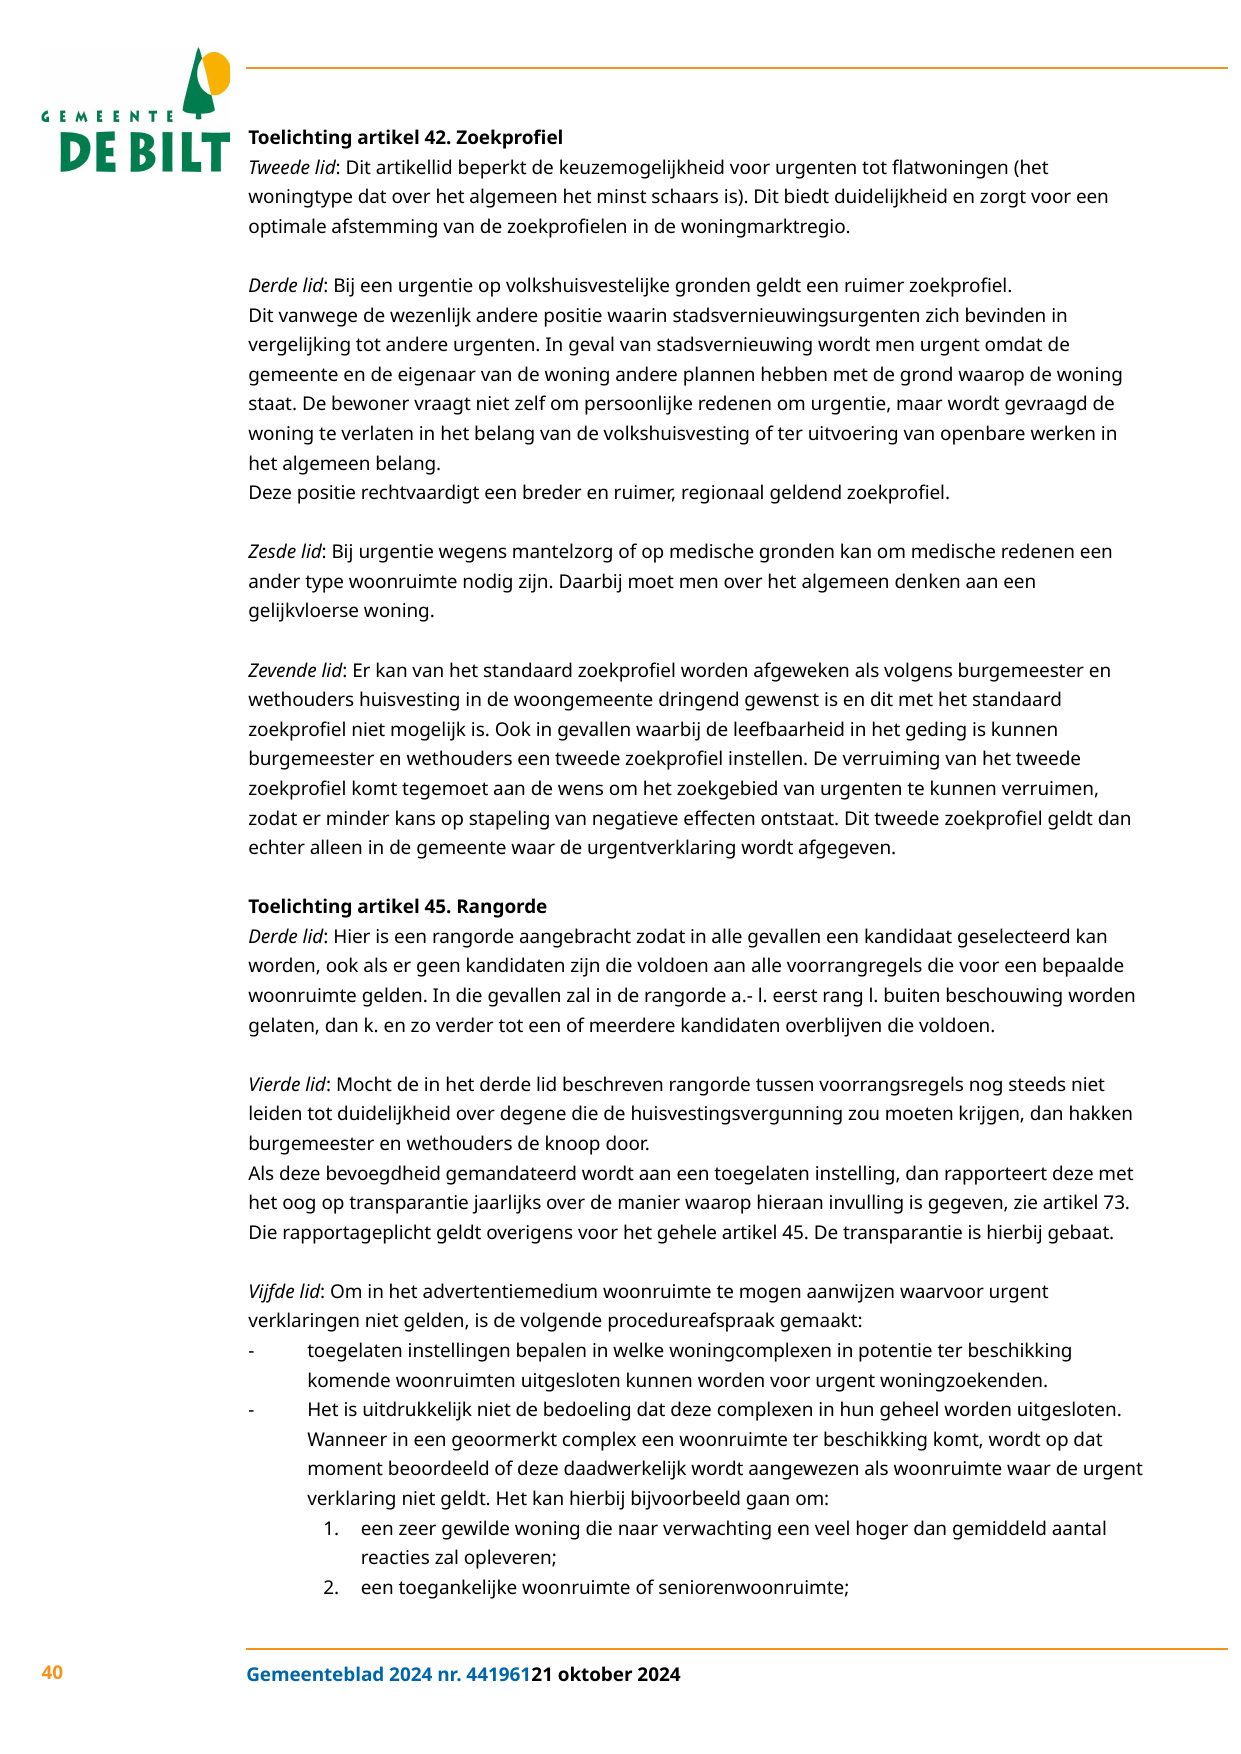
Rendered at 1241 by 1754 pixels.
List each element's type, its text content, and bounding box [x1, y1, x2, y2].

list toegelaten instellingen bepalen in welke woningcomplexen in potentie ter beschikking komende woonruimten uitgesloten kunnen worden voor urgent woningzoekenden. [248, 1337, 1152, 1393]
text Zevende lid: Er kan van het standaard zoekprofiel worden afgeweken als volgens burgemeester en wethouders huisvesting in de woongemeente dringend gewenst is en dit met het standaard zoekprofiel niet mogelijk is. Ook in gevallen waarbij de leefbaarheid in het geding is kunnen burgemeester en wethouders een tweede zoekprofiel instellen. De verruiming van het tweede zoekprofiel komt tegemoet aan de wens om het zoekgebied van urgenten te kunnen verruimen, zodat er minder kans op stapeling van negatieve effecten ontstaat. Dit tweede zoekprofiel geldt dan echter alleen in de gemeente waar de urgentverklaring wordt afgegeven. [248, 657, 1152, 860]
text Dit vanwege de wezenlijk andere positie waarin stadsvernieuwingsurgenten zich bevinden in vergelijking tot andere urgenten. In geval van stadsvernieuwing wordt men urgent omdat de gemeente en de eigenaar van de woning andere plannen hebben met de grond waarop de woning staat. De bewoner vraagt niet zelf om persoonlijke redenen om urgentie, maar wordt gevraagd de woning te verlaten in het belang van de volkshuisvesting of ter uitvoering van openbare werken in het algemeen belang. [248, 302, 1152, 476]
list Het is uitdrukkelijk niet de bedoeling dat deze complexen in hun geheel worden uitgesloten. Wanneer in een geoormerkt complex een woonruimte ter beschikking komt, wordt op dat moment beoordeeld of deze daadwerkelijk wordt aangewezen als woonruimte waar de urgent verklaring niet geldt. Het kan hierbij bijvoorbeeld gaan om: [248, 1396, 1152, 1511]
picture [41, 47, 231, 172]
list een toegankelijke woonruimte of seniorenwoonruimte; [323, 1574, 1152, 1600]
text Toelichting artikel 42. Zoekprofiel [248, 124, 1152, 150]
text Derde lid: Hier is een rangorde aangebracht zodat in alle gevallen een kandidaat geselecteerd kan worden, ook als er geen kandidaten zijn die voldoen aan alle voorrangregels die voor een bepaalde woonruimte gelden. In die gevallen zal in de rangorde a.- l. eerst rang l. buiten beschouwing worden gelaten, dan k. en zo verder tot een of meerdere kandidaten overblijven die voldoen. [248, 923, 1152, 1038]
text Deze positie rechtvaardigt een breder en ruimer, regionaal geldend zoekprofiel. [248, 479, 1152, 505]
text Derde lid: Bij een urgentie op volkshuisvestelijke gronden geldt een ruimer zoekprofiel. [248, 272, 1152, 298]
list een zeer gewilde woning die naar verwachting een veel hoger dan gemiddeld aantal reacties zal opleveren; [323, 1515, 1152, 1570]
text Vierde lid: Mocht de in het derde lid beschreven rangorde tussen voorrangsregels nog steeds niet leiden tot duidelijkheid over degene die de huisvestingsvergunning zou moeten krijgen, dan hakken burgemeester en wethouders de knoop door. [248, 1071, 1152, 1156]
text Tweede lid: Dit artikellid beperkt de keuzemogelijkheid voor urgenten tot flatwoningen (het woningtype dat over het algemeen het minst schaars is). Dit biedt duidelijkheid en zorgt voor een optimale afstemming van de zoekprofielen in de woningmarktregio. [248, 154, 1152, 239]
text Vijfde lid: Om in het advertentiemedium woonruimte te mogen aanwijzen waarvoor urgent verklaringen niet gelden, is de volgende procedureafspraak gemaakt: [248, 1278, 1152, 1333]
text Zesde lid: Bij urgentie wegens mantelzorg of op medische gronden kan om medische redenen een ander type woonruimte nodig zijn. Daarbij moet men over het algemeen denken aan een gelijkvloerse woning. [248, 538, 1152, 623]
text Als deze bevoegdheid gemandateerd wordt aan een toegelaten instelling, dan rapporteert deze met het oog op transparantie jaarlijks over de manier waarop hieraan invulling is gegeven, zie artikel 73. Die rapportageplicht geldt overigens voor het gehele artikel 45. De transparantie is hierbij gebaat. [248, 1160, 1152, 1245]
text Toelichting artikel 45. Rangorde [248, 893, 1152, 919]
